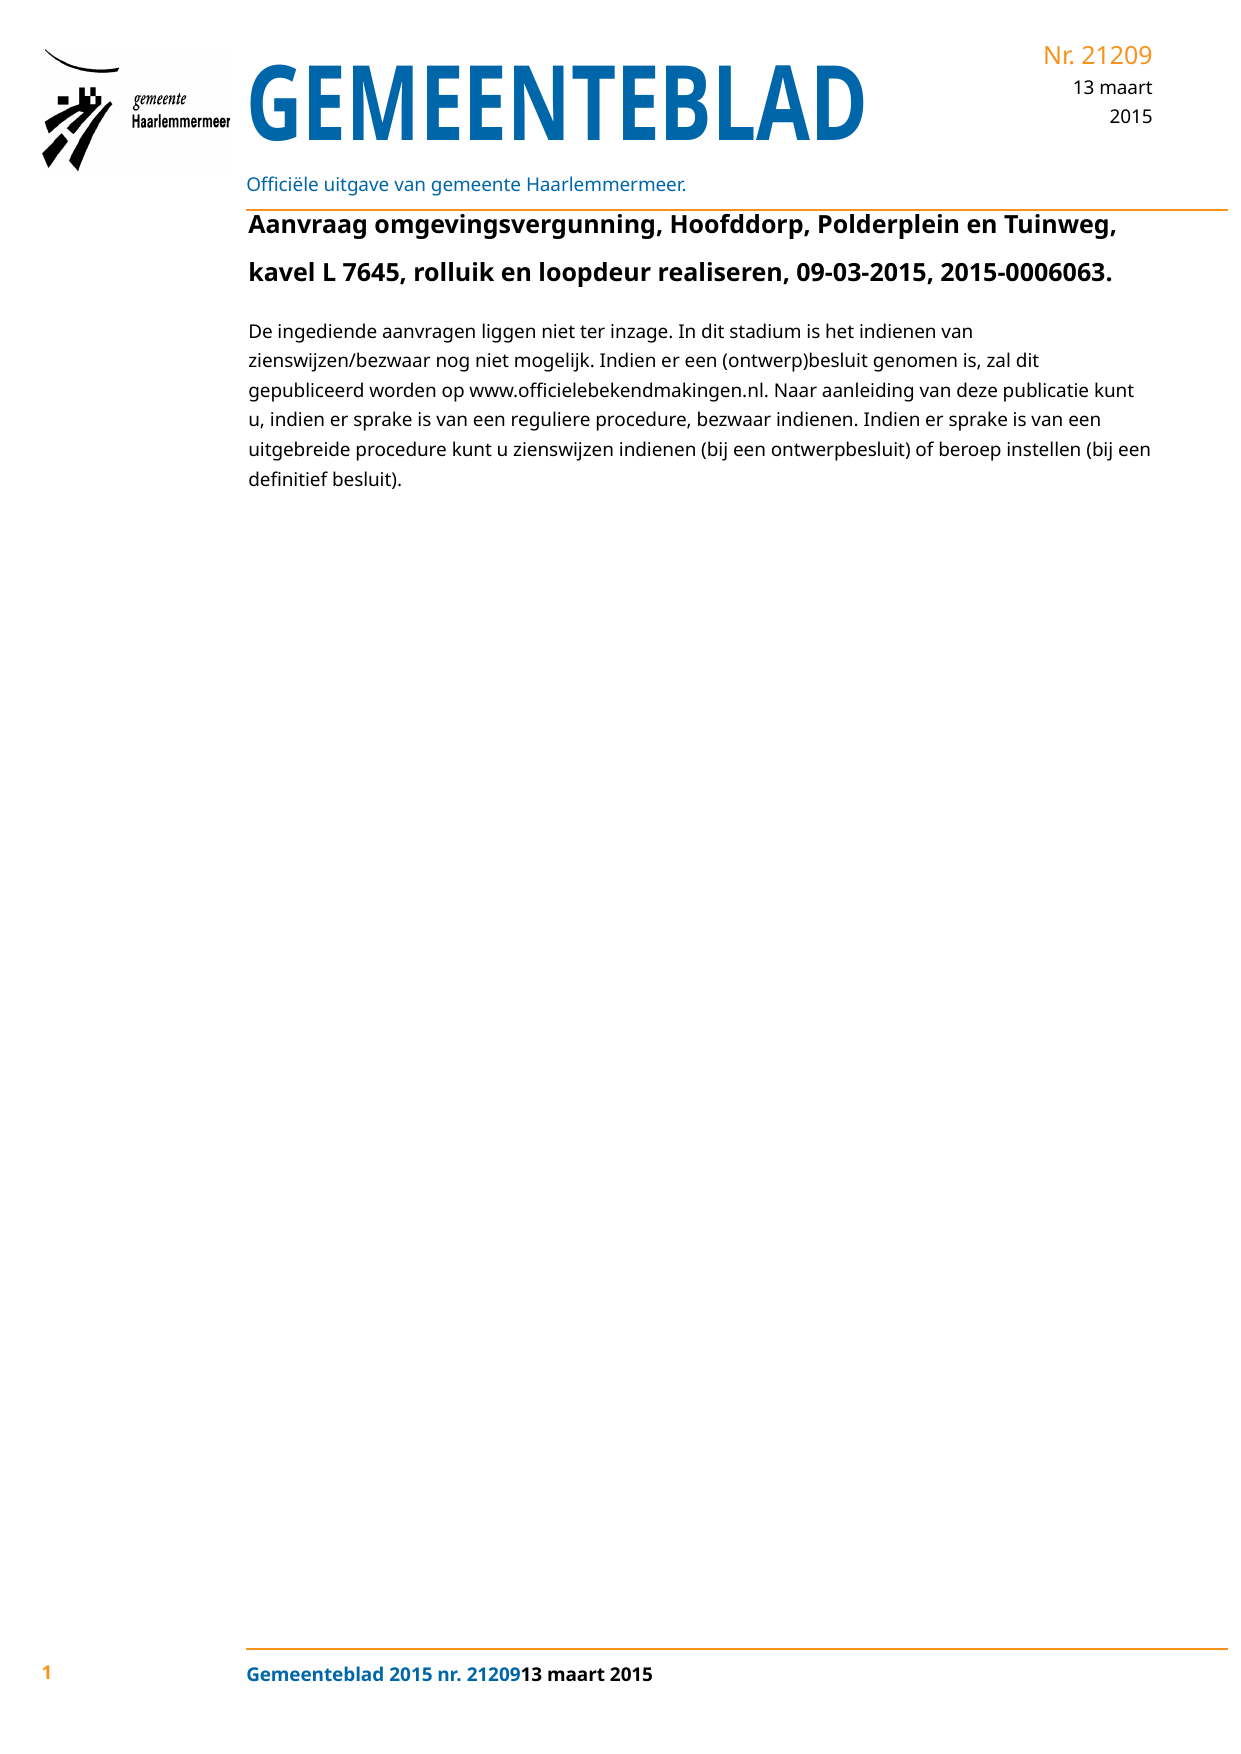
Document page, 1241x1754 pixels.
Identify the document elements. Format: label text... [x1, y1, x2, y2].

text Aanvraag omgevingsvergunning, Hoofddorp, Polderplein en Tuinweg, kavel L 7645, rolluik en loopdeur realiseren, 09-03-2015, 2015-0006063. [248, 211, 1152, 288]
text De ingediende aanvragen liggen niet ter inzage. In dit stadium is het indienen van zienswijzen/bezwaar nog niet mogelijk. Indien er een (ontwerp)besluit genomen is, zal dit gepubliceerd worden op www.officielebekendmakingen.nl. Naar aanleiding van deze publicatie kunt u, indien er sprake is van een reguliere procedure, bezwaar indienen. Indien er sprake is van een uitgebreide procedure kunt u zienswijzen indienen (bij een ontwerpbesluit) of beroep instellen (bij een definitief besluit). [248, 318, 1152, 492]
picture [41, 47, 231, 172]
